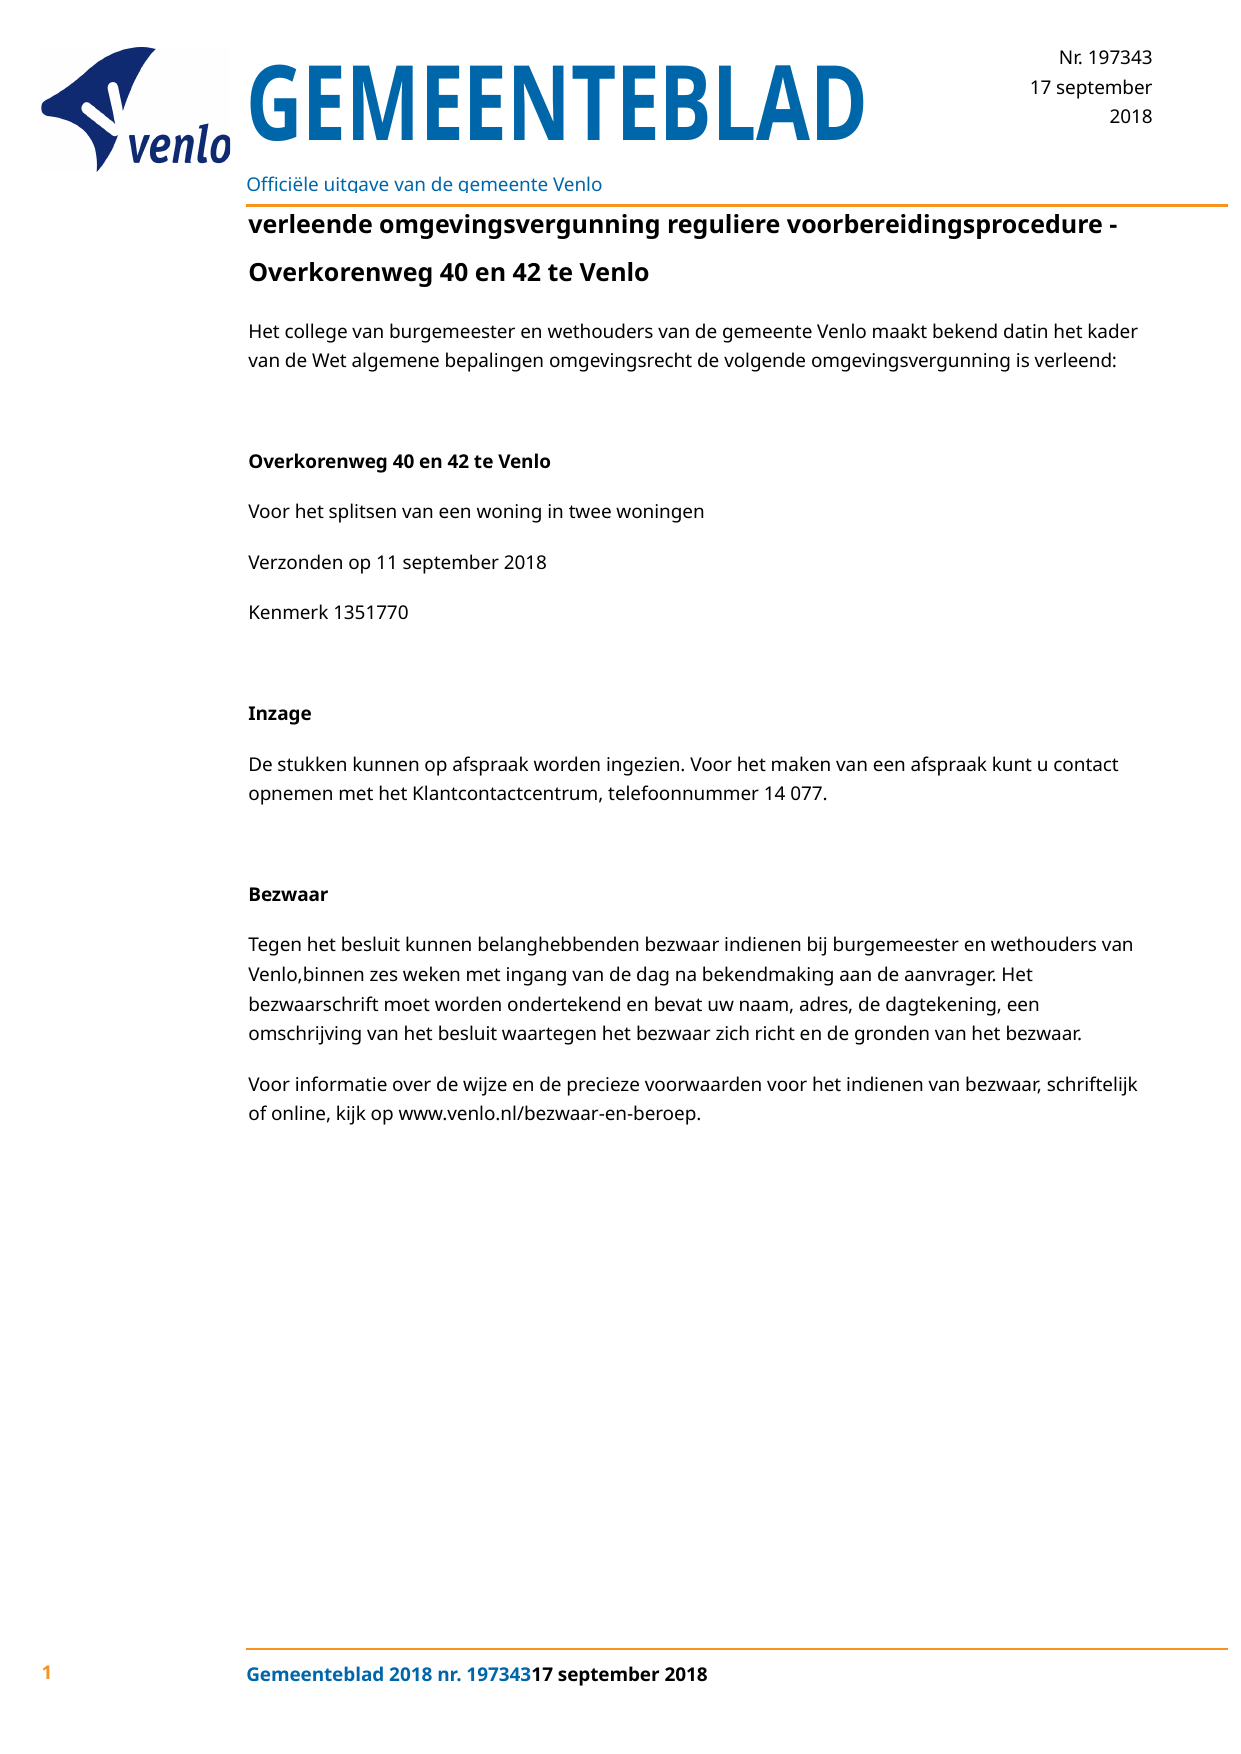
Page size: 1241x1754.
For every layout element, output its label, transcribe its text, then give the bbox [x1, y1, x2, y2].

text Verzonden op 11 september 2018 [248, 549, 1152, 575]
text De stukken kunnen op afspraak worden ingezien. Voor het maken van een afspraak kunt u contact opnemen met het Klantcontactcentrum, telefoonnummer 14 077. [248, 751, 1152, 806]
text Het college van burgemeester en wethouders van de gemeente Venlo maakt bekend datin het kader van de Wet algemene bepalingen omgevingsrecht de volgende omgevingsvergunning is verleend: [248, 318, 1152, 373]
picture [41, 47, 231, 172]
text Tegen het besluit kunnen belanghebbenden bezwaar indienen bij burgemeester en wethouders van Venlo,binnen zes weken met ingang van de dag na bekendmaking aan de aanvrager. Het bezwaarschrift moet worden ondertekend en bevat uw naam, adres, de dagtekening, een omschrijving van het besluit waartegen het bezwaar zich richt en de gronden van het bezwaar. [248, 932, 1152, 1046]
text Voor het splitsen van een woning in twee woningen [248, 499, 1152, 524]
text Overkorenweg 40 en 42 te Venlo [248, 448, 1152, 474]
text Kenmerk 1351770 [248, 599, 1152, 625]
text Inzage [248, 700, 1152, 726]
text Voor informatie over de wijze en de precieze voorwaarden voor het indienen van bezwaar, schriftelijk of online, kijk op www.venlo.nl/bezwaar-en-beroep. [248, 1071, 1152, 1126]
text verleende omgevingsvergunning reguliere voorbereidingsprocedure - Overkorenweg 40 en 42 te Venlo [248, 207, 1152, 288]
text Bezwaar [248, 881, 1152, 907]
